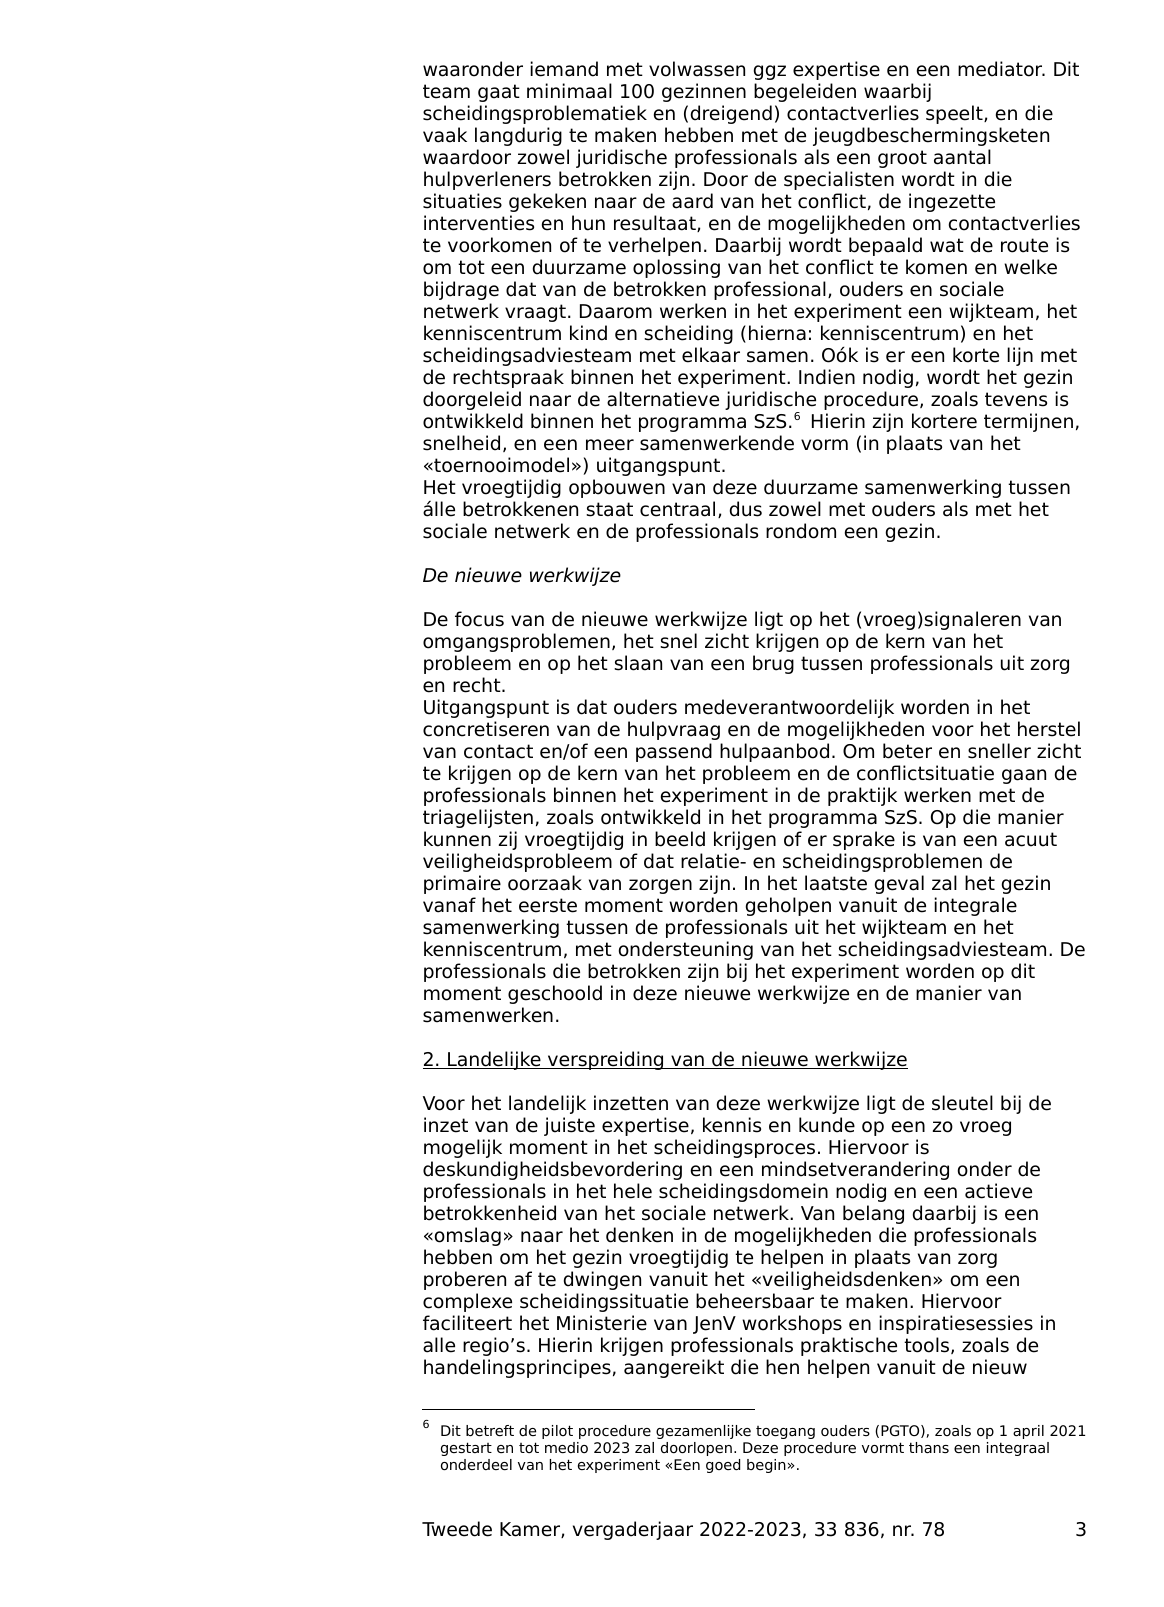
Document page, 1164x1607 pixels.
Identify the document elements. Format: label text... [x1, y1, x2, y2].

text waaronder iemand met volwassen ggz expertise en een mediator. Dit team gaat minimaal 100 gezinnen begeleiden waarbij scheidingsproblematiek en (dreigend) contactverlies speelt, en die vaak langdurig te maken hebben met de jeugdbeschermingsketen waardoor zowel juridische professionals als een groot aantal hulpverleners betrokken zijn. Door de specialisten wordt in die situaties gekeken naar de aard van het conflict, de ingezette interventies en hun resultaat, en de mogelijkheden om contactverlies te voorkomen of te verhelpen. Daarbij wordt bepaald wat de route is om tot een duurzame oplossing van het conflict te komen en welke bijdrage dat van de betrokken professional, ouders en sociale netwerk vraagt. Daarom werken in het experiment een wijkteam, het kenniscentrum kind en scheiding (hierna: kenniscentrum) en het scheidingsadviesteam met elkaar samen. Oók is er een korte lijn met de rechtspraak binnen het experiment. Indien nodig, wordt het gezin doorgeleid naar de alternatieve juridische procedure, zoals tevens is ontwikkeld binnen het programma SzS. Hierin zijn kortere termijnen, snelheid, en een meer samenwerkende vorm (in plaats van het «toernooimodel») uitgangspunt. [422, 59, 1087, 477]
subtitle 2. Landelijke verspreiding van de nieuwe werkwijze [422, 1049, 1087, 1071]
text Voor het landelijk inzetten van deze werkwijze ligt de sleutel bij de inzet van de juiste expertise, kennis en kunde op een zo vroeg mogelijk moment in het scheidingsproces. Hiervoor is deskundigheidsbevordering en een mindsetverandering onder de professionals in het hele scheidingsdomein nodig en een actieve betrokkenheid van het sociale netwerk. Van belang daarbij is een «omslag» naar het denken in de mogelijkheden die professionals hebben om het gezin vroegtijdig te helpen in plaats van zorg proberen af te dwingen vanuit het «veiligheidsdenken» om een complexe scheidingssituatie beheersbaar te maken. Hiervoor faciliteert het Ministerie van JenV workshops en inspiratiesessies in alle regio’s. Hierin krijgen professionals praktische tools, zoals de handelingsprincipes, aangereikt die hen helpen vanuit de nieuw [422, 1093, 1087, 1379]
text Dit betreft de pilot procedure gezamenlijke toegang ouders (PGTO), zoals op 1 april 2021 gestart en tot medio 2023 zal doorlopen. Deze procedure vormt thans een integraal onderdeel van het experiment «Een goed begin». [422, 1418, 1087, 1474]
text Uitgangspunt is dat ouders medeverantwoordelijk worden in het concretiseren van de hulpvraag en de mogelijkheden voor het herstel van contact en/of een passend hulpaanbod. Om beter en sneller zicht te krijgen op de kern van het probleem en de conflictsituatie gaan de professionals binnen het experiment in de praktijk werken met de triagelijsten, zoals ontwikkeld in het programma SzS. Op die manier kunnen zij vroegtijdig in beeld krijgen of er sprake is van een acuut veiligheidsprobleem of dat relatie- en scheidingsproblemen de primaire oorzaak van zorgen zijn. In het laatste geval zal het gezin vanaf het eerste moment worden geholpen vanuit de integrale samenwerking tussen de professionals uit het wijkteam en het kenniscentrum, met ondersteuning van het scheidingsadviesteam. De professionals die betrokken zijn bij het experiment worden op dit moment geschoold in deze nieuwe werkwijze en de manier van samenwerken. [422, 697, 1087, 1027]
text Het vroegtijdig opbouwen van deze duurzame samenwerking tussen álle betrokkenen staat centraal, dus zowel met ouders als met het sociale netwerk en de professionals rondom een gezin. [422, 477, 1087, 543]
text De focus van de nieuwe werkwijze ligt op het (vroeg)signaleren van omgangsproblemen, het snel zicht krijgen op de kern van het probleem en op het slaan van een brug tussen professionals uit zorg en recht. [422, 609, 1087, 697]
subtitle De nieuwe werkwijze [422, 565, 1087, 587]
